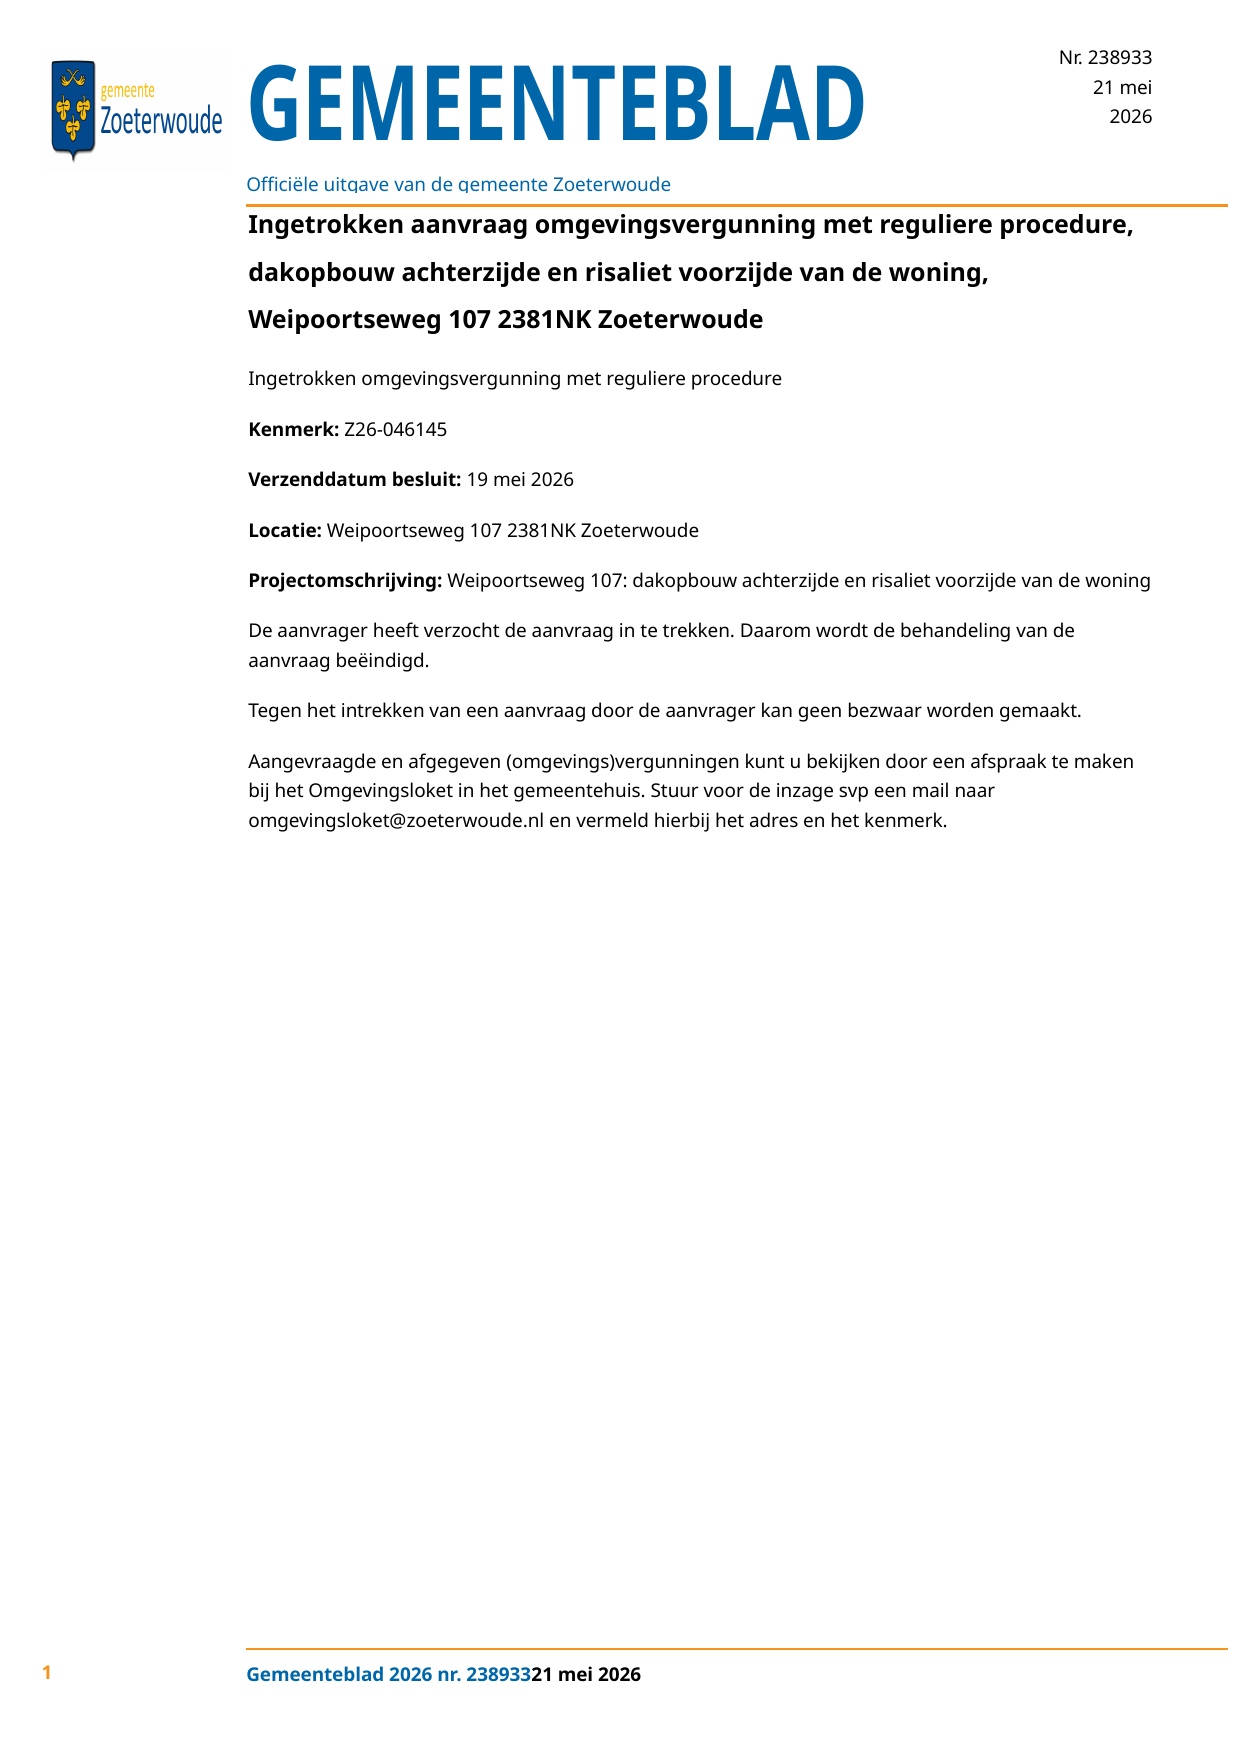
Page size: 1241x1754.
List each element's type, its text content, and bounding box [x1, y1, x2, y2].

text Ingetrokken omgevingsvergunning met reguliere procedure [248, 366, 1152, 391]
text Tegen het intrekken van een aanvraag door de aanvrager kan geen bezwaar worden gemaakt. [248, 698, 1152, 723]
text Aangevraagde en afgegeven (omgevings)vergunningen kunt u bekijken door een afspraak te maken bij het Omgevingsloket in het gemeentehuis. Stuur voor de inzage svp een mail naar omgevingsloket@zoeterwoude.nl en vermeld hierbij het adres en het kenmerk. [248, 748, 1152, 833]
text Locatie: Weipoortseweg 107 2381NK Zoeterwoude [248, 517, 1152, 542]
picture [41, 47, 231, 172]
text Ingetrokken aanvraag omgevingsvergunning met reguliere procedure, dakopbouw achterzijde en risaliet voorzijde van de woning, Weipoortseweg 107 2381NK Zoeterwoude [248, 207, 1152, 336]
text Verzenddatum besluit: 19 mei 2026 [248, 466, 1152, 492]
text Projectomschrijving: Weipoortseweg 107: dakopbouw achterzijde en risaliet voorzijde van de woning [248, 567, 1152, 593]
text De aanvrager heeft verzocht de aanvraag in te trekken. Daarom wordt de behandeling van de aanvraag beëindigd. [248, 618, 1152, 673]
text Kenmerk: Z26-046145 [248, 416, 1152, 442]
